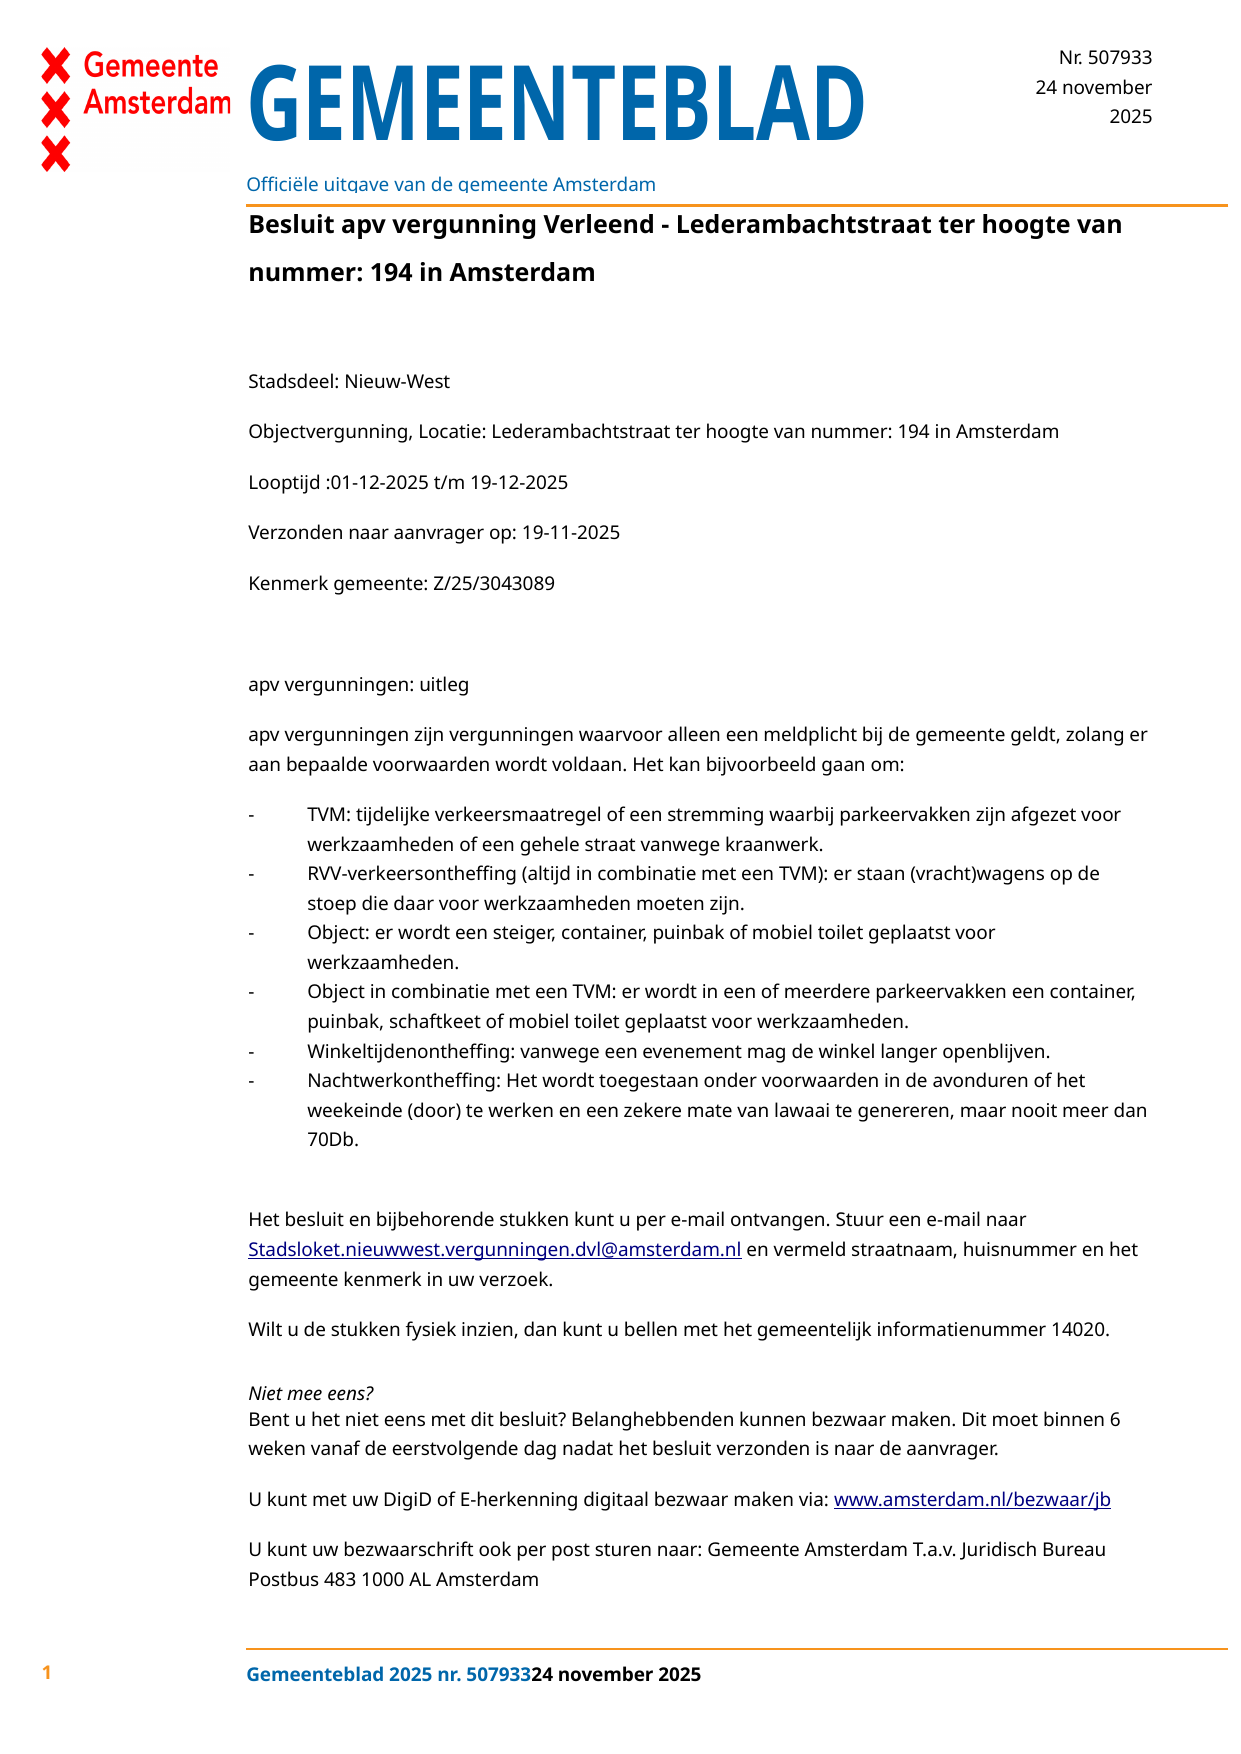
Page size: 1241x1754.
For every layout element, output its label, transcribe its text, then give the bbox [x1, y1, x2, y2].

text Bent u het niet eens met dit besluit? Belanghebbenden kunnen bezwaar maken. Dit moet binnen 6 weken vanaf de eerstvolgende dag nadat het besluit verzonden is naar de aanvrager. [248, 1406, 1152, 1461]
text Het besluit en bijbehorende stukken kunt u per e-mail ontvangen. Stuur een e-mail naar Stadsloket.nieuwwest.vergunningen.dvl@amsterdam.nl en vermeld straatnaam, huisnummer en het gemeente kenmerk in uw verzoek. [248, 1207, 1152, 1292]
text apv vergunningen: uitleg [248, 671, 1152, 697]
text apv vergunningen zijn vergunningen waarvoor alleen een meldplicht bij de gemeente geldt, zolang er aan bepaalde voorwaarden wordt voldaan. Het kan bijvoorbeeld gaan om: [248, 721, 1152, 777]
text Besluit apv vergunning Verleend - Lederambachtstraat ter hoogte van nummer: 194 in Amsterdam [248, 207, 1152, 288]
text U kunt met uw DigiD of E-herkenning digitaal bezwaar maken via: www.amsterdam.nl/bezwaar/jb [248, 1486, 1152, 1512]
text Kenmerk gemeente: Z/25/3043089 [248, 570, 1152, 596]
text Verzonden naar aanvrager op: 19-11-2025 [248, 519, 1152, 545]
list TVM: tijdelijke verkeersmaatregel of een stremming waarbij parkeervakken zijn afgezet voor werkzaamheden of een gehele straat vanwege kraanwerk. [248, 801, 1152, 857]
list Nachtwerkontheffing: Het wordt toegestaan onder voorwaarden in de avonduren of het weekeinde (door) te werken en een zekere mate van lawaai te genereren, maar nooit meer dan 70Db. [248, 1067, 1152, 1152]
list Object in combinatie met een TVM: er wordt in een of meerdere parkeervakken een container, puinbak, schaftkeet of mobiel toilet geplaatst voor werkzaamheden. [248, 979, 1152, 1034]
text Looptijd :01-12-2025 t/m 19-12-2025 [248, 469, 1152, 495]
text Niet mee eens? [248, 1380, 1152, 1406]
text Objectvergunning, Locatie: Lederambachtstraat ter hoogte van nummer: 194 in Amsterdam [248, 419, 1152, 444]
list RVV-verkeersontheffing (altijd in combinatie met een TVM): er staan (vracht)wagens op de stoep die daar voor werkzaamheden moeten zijn. [248, 860, 1152, 916]
text Stadsdeel: Nieuw-West [248, 368, 1152, 394]
list Winkeltijdenontheffing: vanwege een evenement mag de winkel langer openblijven. [248, 1038, 1152, 1064]
picture [41, 47, 231, 172]
text Wilt u de stukken fysiek inzien, dan kunt u bellen met het gemeentelijk informatienummer 14020. [248, 1316, 1152, 1342]
text U kunt uw bezwaarschrift ook per post sturen naar: Gemeente Amsterdam T.a.v. Juridisch Bureau Postbus 483 1000 AL Amsterdam [248, 1536, 1152, 1592]
list Object: er wordt een steiger, container, puinbak of mobiel toilet geplaatst voor werkzaamheden. [248, 919, 1152, 975]
